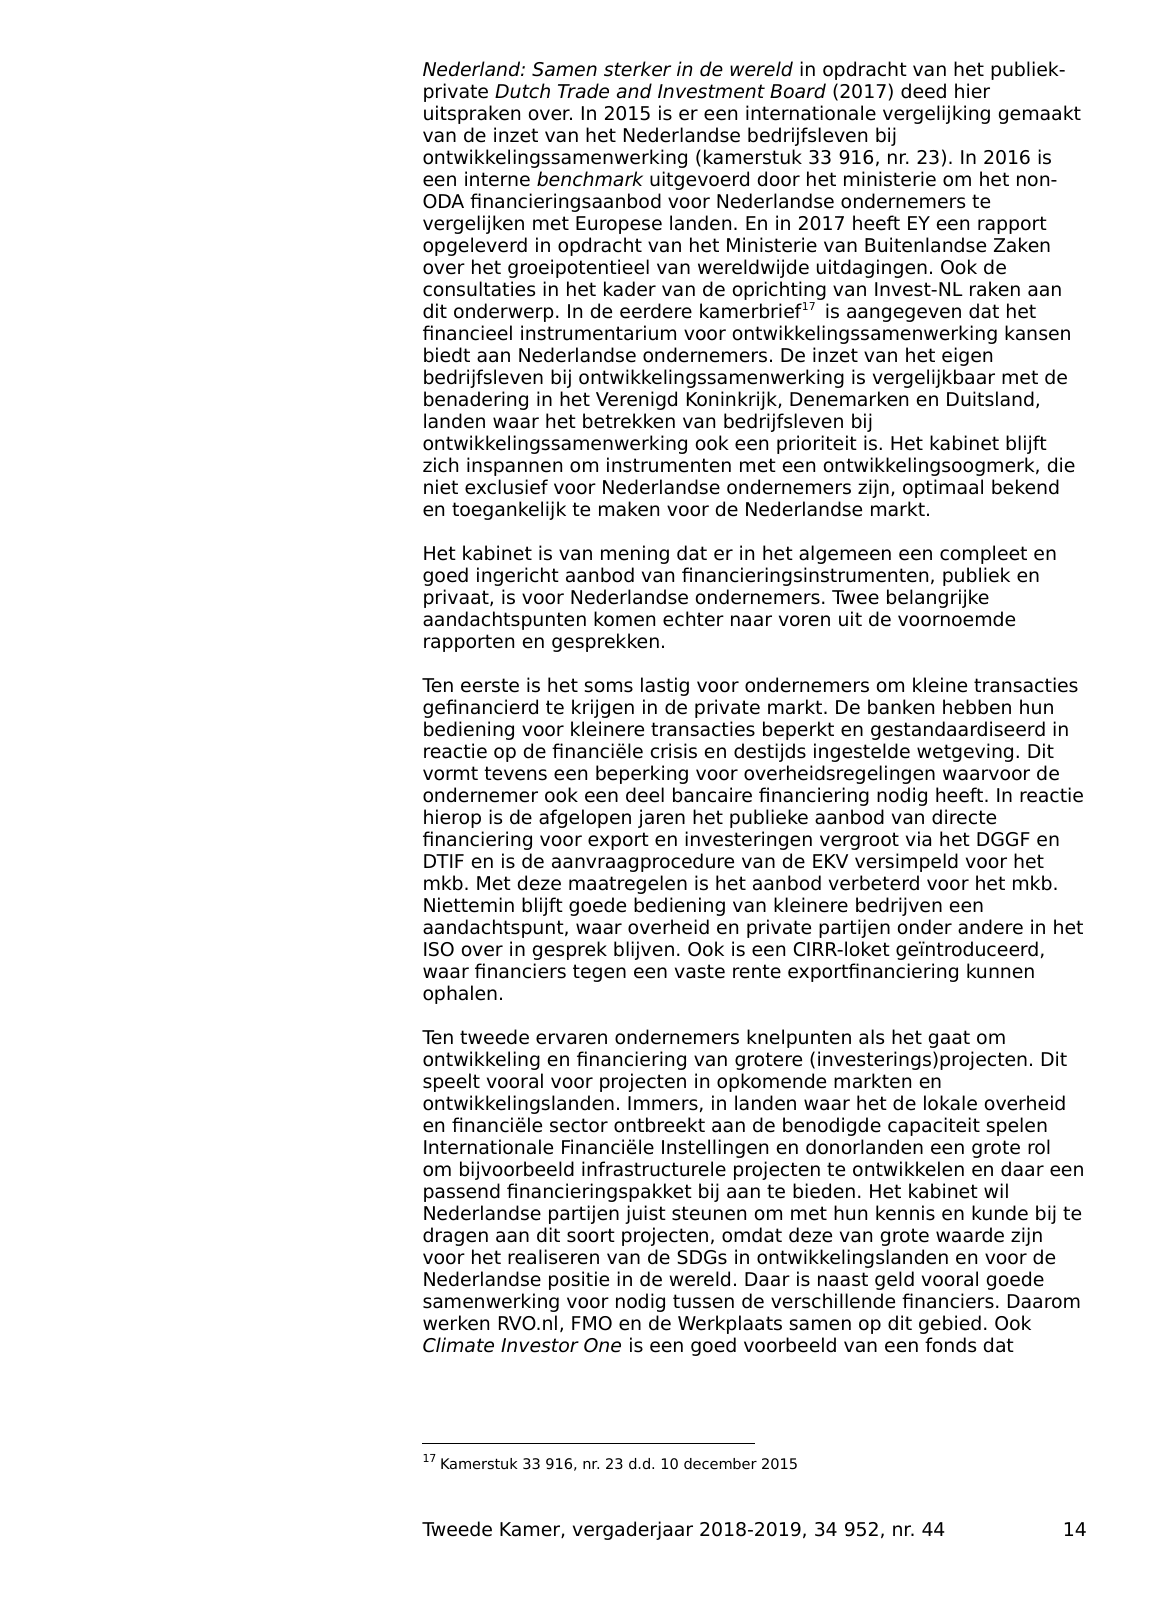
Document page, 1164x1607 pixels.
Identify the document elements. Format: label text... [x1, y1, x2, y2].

text Het kabinet is van mening dat er in het algemeen een compleet en goed ingericht aanbod van financieringsinstrumenten, publiek en privaat, is voor Nederlandse ondernemers. Twee belangrijke aandachtspunten komen echter naar voren uit de voornoemde rapporten en gesprekken. [422, 543, 1087, 653]
text Ten tweede ervaren ondernemers knelpunten als het gaat om ontwikkeling en financiering van grotere (investerings)projecten. Dit speelt vooral voor projecten in opkomende markten en ontwikkelingslanden. Immers, in landen waar het de lokale overheid en financiële sector ontbreekt aan de benodigde capaciteit spelen Internationale Financiële Instellingen en donorlanden een grote rol om bijvoorbeeld infrastructurele projecten te ontwikkelen en daar een passend financieringspakket bij aan te bieden. Het kabinet wil Nederlandse partijen juist steunen om met hun kennis en kunde bij te dragen aan dit soort projecten, omdat deze van grote waarde zijn voor het realiseren van de SDGs in ontwikkelingslanden en voor de Nederlandse positie in de wereld. Daar is naast geld vooral goede samenwerking voor nodig tussen de verschillende financiers. Daarom werken RVO.nl, FMO en de Werkplaats samen op dit gebied. Ook Climate Investor One is een goed voorbeeld van een fonds dat [422, 1027, 1087, 1356]
text Ten eerste is het soms lastig voor ondernemers om kleine transacties gefinancierd te krijgen in de private markt. De banken hebben hun bediening voor kleinere transacties beperkt en gestandaardiseerd in reactie op de financiële crisis en destijds ingestelde wetgeving. Dit vormt tevens een beperking voor overheidsregelingen waarvoor de ondernemer ook een deel bancaire financiering nodig heeft. In reactie hierop is de afgelopen jaren het publieke aanbod van directe financiering voor export en investeringen vergroot via het DGGF en DTIF en is de aanvraagprocedure van de EKV versimpeld voor het mkb. Met deze maatregelen is het aanbod verbeterd voor het mkb. Niettemin blijft goede bediening van kleinere bedrijven een aandachtspunt, waar overheid en private partijen onder andere in het ISO over in gesprek blijven. Ook is een CIRR-loket geïntroduceerd, waar financiers tegen een vaste rente exportfinanciering kunnen ophalen. [422, 675, 1087, 1004]
text Kamerstuk 33 916, nr. 23 d.d. 10 december 2015 [422, 1452, 1087, 1474]
text Nederland: Samen sterker in de wereld in opdracht van het publiek-private Dutch Trade and Investment Board (2017) deed hier uitspraken over. In 2015 is er een internationale vergelijking gemaakt van de inzet van het Nederlandse bedrijfsleven bij ontwikkelingssamenwerking (kamerstuk 33 916, nr. 23). In 2016 is een interne benchmark uitgevoerd door het ministerie om het non-ODA financieringsaanbod voor Nederlandse ondernemers te vergelijken met Europese landen. En in 2017 heeft EY een rapport opgeleverd in opdracht van het Ministerie van Buitenlandse Zaken over het groeipotentieel van wereldwijde uitdagingen. Ook de consultaties in het kader van de oprichting van Invest-NL raken aan dit onderwerp. In de eerdere kamerbrief is aangegeven dat het financieel instrumentarium voor ontwikkelingssamenwerking kansen biedt aan Nederlandse ondernemers. De inzet van het eigen bedrijfsleven bij ontwikkelingssamenwerking is vergelijkbaar met de benadering in het Verenigd Koninkrijk, Denemarken en Duitsland, landen waar het betrekken van bedrijfsleven bij ontwikkelingssamenwerking ook een prioriteit is. Het kabinet blijft zich inspannen om instrumenten met een ontwikkelingsoogmerk, die niet exclusief voor Nederlandse ondernemers zijn, optimaal bekend en toegankelijk te maken voor de Nederlandse markt. [422, 59, 1087, 521]
